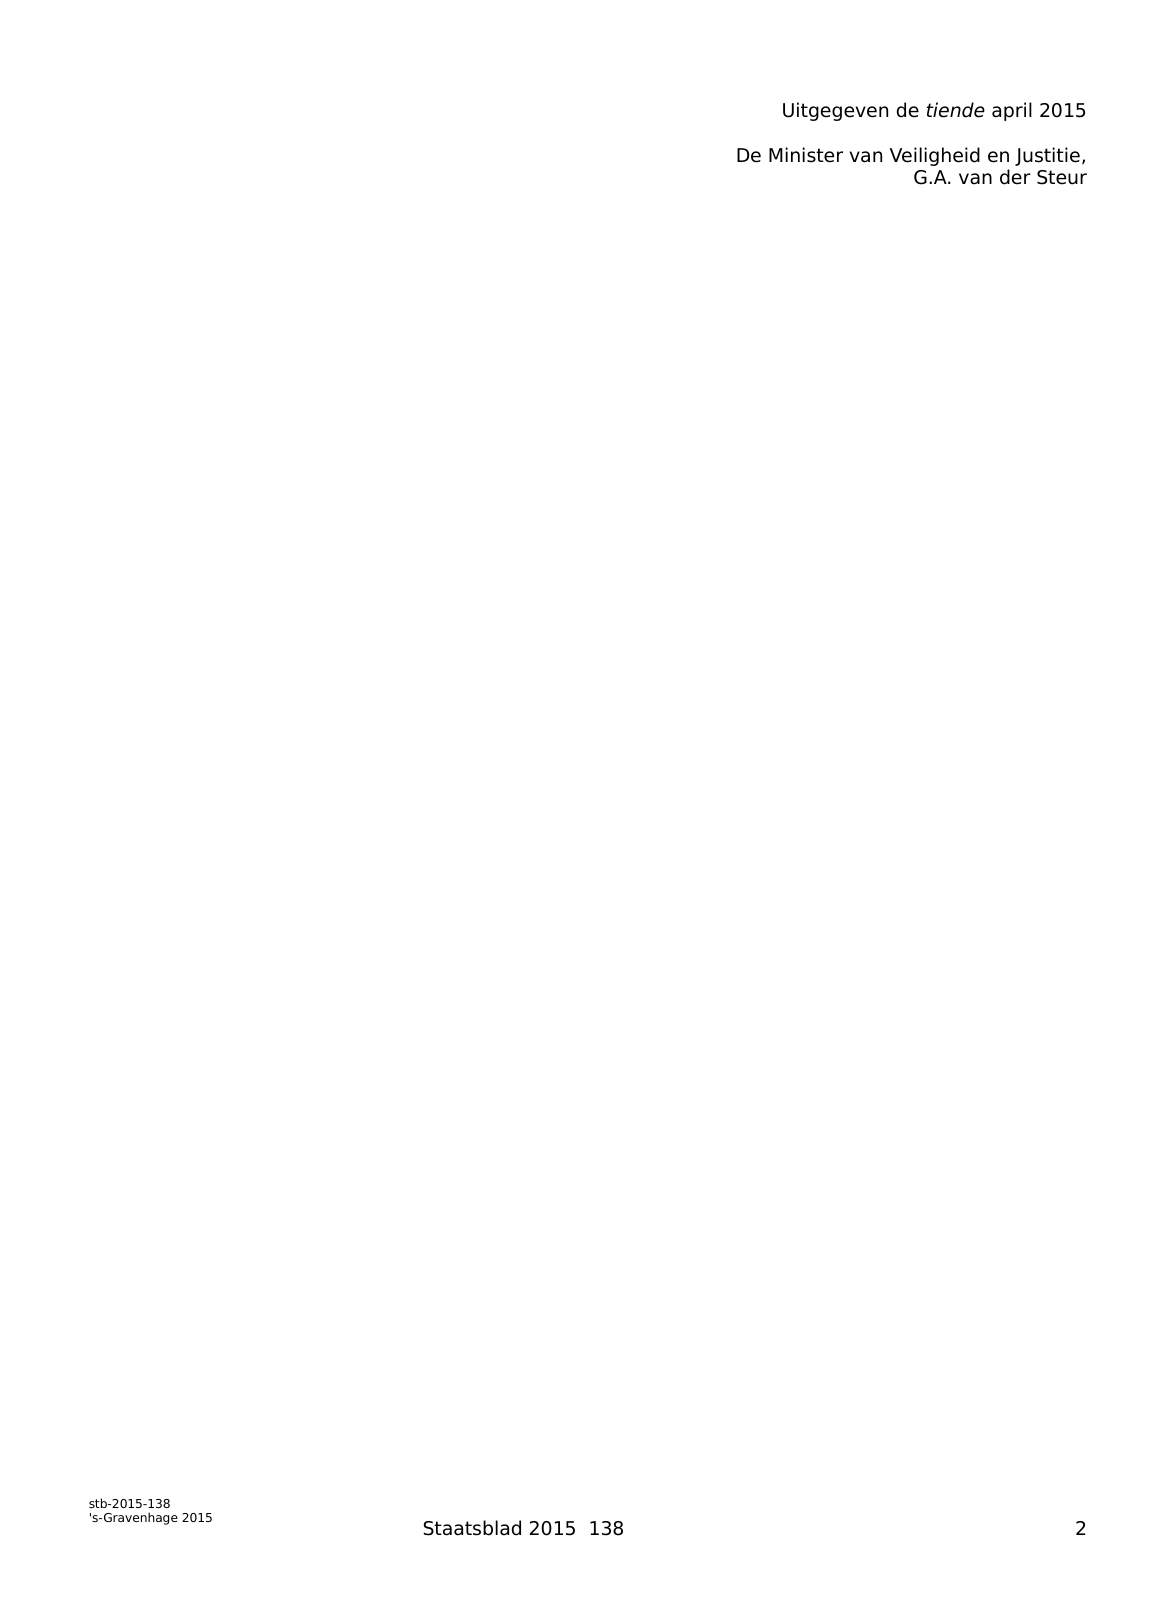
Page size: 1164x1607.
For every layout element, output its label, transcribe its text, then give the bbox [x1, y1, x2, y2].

text 's-Gravenhage 2015 [88, 1511, 323, 1525]
text Uitgegeven de tiende april 2015 [422, 100, 1087, 122]
text stb-2015-138 [88, 1497, 323, 1511]
text De Minister van Veiligheid en Justitie, G.A. van der Steur [422, 144, 1087, 188]
